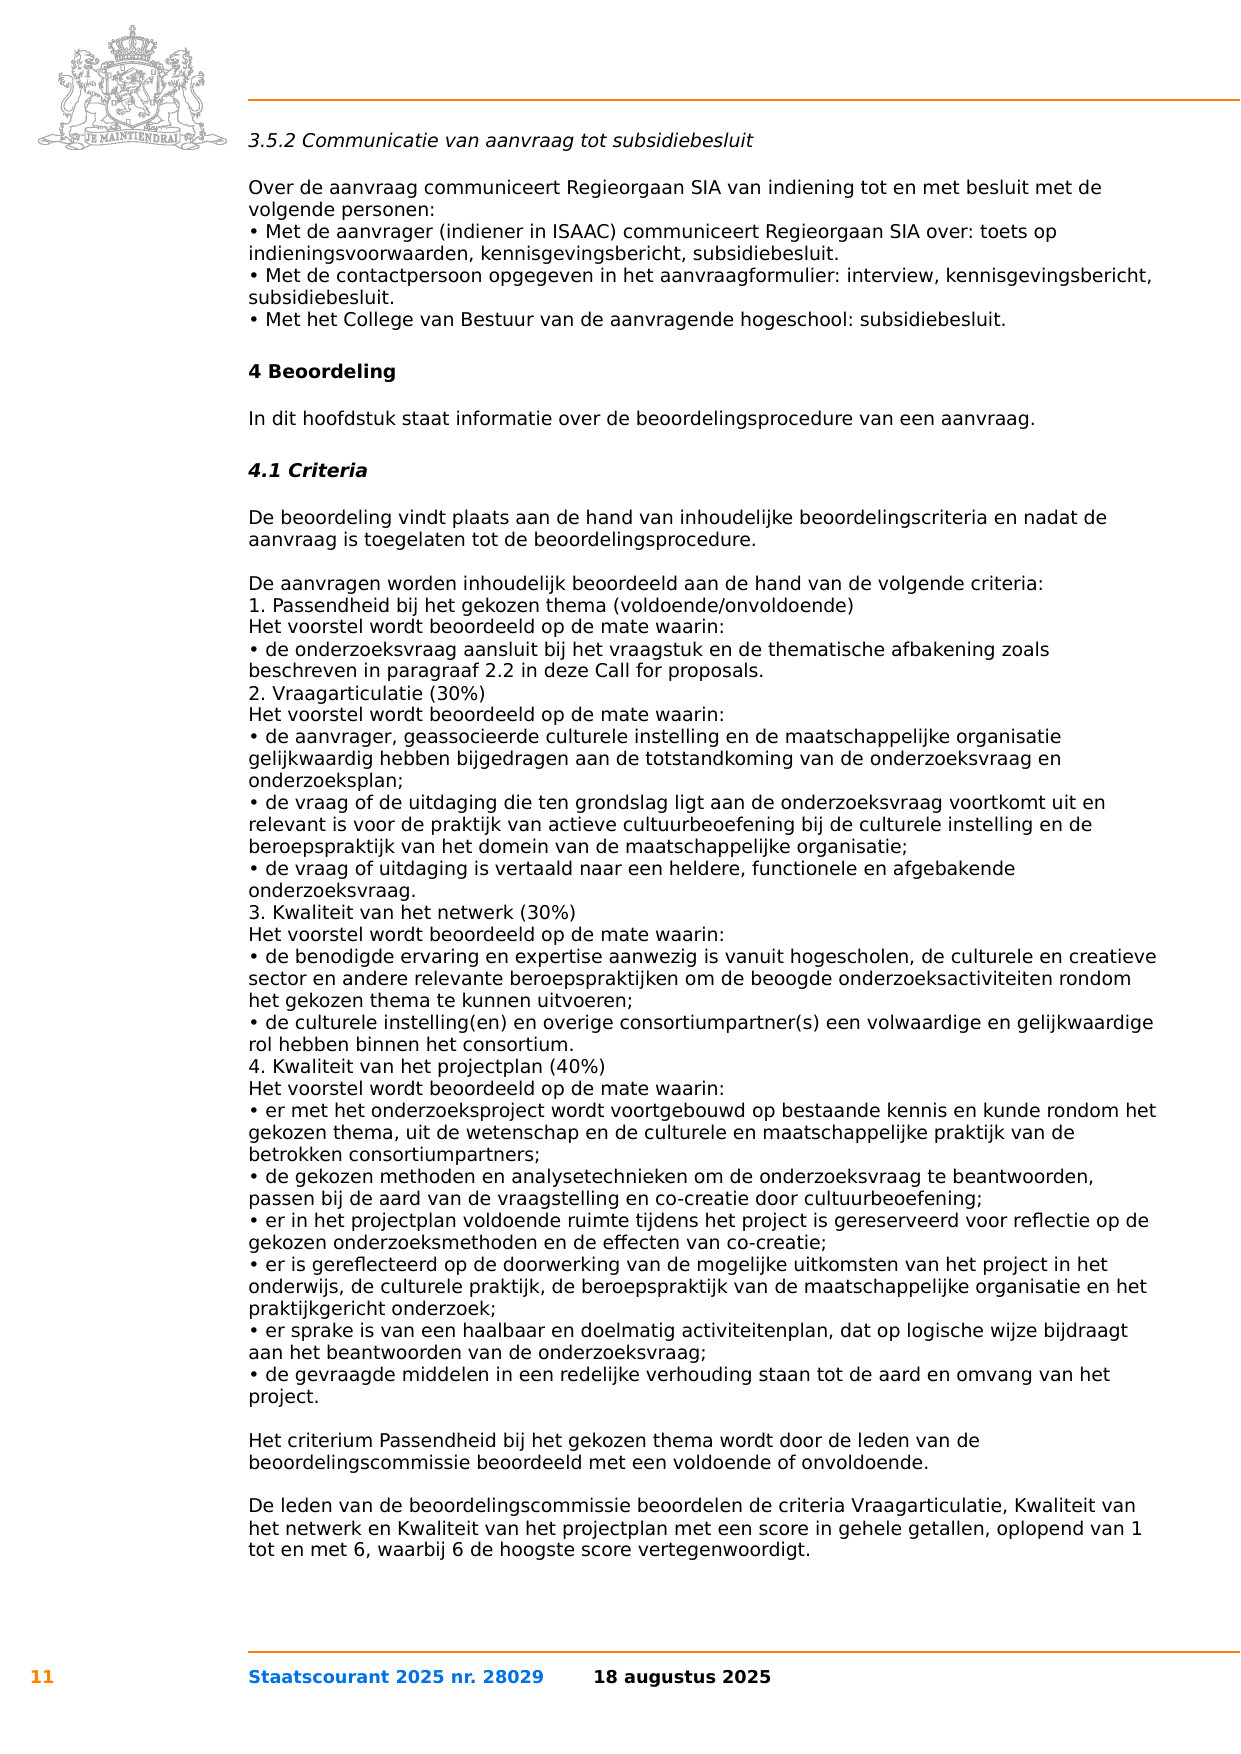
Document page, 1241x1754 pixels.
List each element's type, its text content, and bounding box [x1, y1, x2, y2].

subtitle 3.5.2 Communicatie van aanvraag tot subsidiebesluit [248, 130, 1163, 152]
text De beoordeling vindt plaats aan de hand van inhoudelijke beoordelingscriteria en nadat de aanvraag is toegelaten tot de beoordelingsprocedure. [248, 507, 1163, 551]
text De aanvragen worden inhoudelijk beoordeeld aan de hand van de volgende criteria: [248, 572, 1163, 594]
text • er met het onderzoeksproject wordt voortgebouwd op bestaande kennis en kunde rondom het gekozen thema, uit de wetenschap en de culturele en maatschappelijke praktijk van de betrokken consortiumpartners; [248, 1100, 1163, 1166]
text 4. Kwaliteit van het projectplan (40%) [248, 1056, 1163, 1078]
text Over de aanvraag communiceert Regieorgaan SIA van indiening tot en met besluit met de volgende personen: [248, 177, 1163, 221]
subtitle 4.1 Criteria [248, 460, 1163, 482]
text In dit hoofdstuk staat informatie over de beoordelingsprocedure van een aanvraag. [248, 408, 1163, 430]
text 2. Vraagarticulatie (30%) [248, 682, 1163, 704]
text • er in het projectplan voldoende ruimte tijdens het project is gereserveerd voor reflectie op de gekozen onderzoeksmethoden en de effecten van co-creatie; [248, 1210, 1163, 1254]
text Het voorstel wordt beoordeeld op de mate waarin: [248, 616, 1163, 638]
text • Met het College van Bestuur van de aanvragende hogeschool: subsidiebesluit. [248, 309, 1163, 331]
picture [38, 25, 227, 150]
text 3. Kwaliteit van het netwerk (30%) [248, 902, 1163, 924]
text • Met de aanvrager (indiener in ISAAC) communiceert Regieorgaan SIA over: toets op indieningsvoorwaarden, kennisgevingsbericht, subsidiebesluit. [248, 221, 1163, 265]
text • de vraag of uitdaging is vertaald naar een heldere, functionele en afgebakende onderzoeksvraag. [248, 858, 1163, 902]
text Het voorstel wordt beoordeeld op de mate waarin: [248, 704, 1163, 726]
text • Met de contactpersoon opgegeven in het aanvraagformulier: interview, kennisgevingsbericht, subsidiebesluit. [248, 265, 1163, 309]
text • er is gereflecteerd op de doorwerking van de mogelijke uitkomsten van het project in het onderwijs, de culturele praktijk, de beroepspraktijk van de maatschappelijke organisatie en het praktijkgericht onderzoek; [248, 1254, 1163, 1320]
text Het voorstel wordt beoordeeld op de mate waarin: [248, 1078, 1163, 1100]
text • de gekozen methoden en analysetechnieken om de onderzoeksvraag te beantwoorden, passen bij de aard van de vraagstelling en co-creatie door cultuurbeoefening; [248, 1166, 1163, 1210]
text • er sprake is van een haalbaar en doelmatig activiteitenplan, dat op logische wijze bijdraagt aan het beantwoorden van de onderzoeksvraag; [248, 1320, 1163, 1364]
text 1. Passendheid bij het gekozen thema (voldoende/onvoldoende) [248, 594, 1163, 616]
text • de aanvrager, geassocieerde culturele instelling en de maatschappelijke organisatie gelijkwaardig hebben bijgedragen aan de totstandkoming van de onderzoeksvraag en onderzoeksplan; [248, 726, 1163, 792]
text Het voorstel wordt beoordeeld op de mate waarin: [248, 924, 1163, 946]
text • de culturele instelling(en) en overige consortiumpartner(s) een volwaardige en gelijkwaardige rol hebben binnen het consortium. [248, 1012, 1163, 1056]
text • de vraag of de uitdaging die ten grondslag ligt aan de onderzoeksvraag voortkomt uit en relevant is voor de praktijk van actieve cultuurbeoefening bij de culturele instelling en de beroepspraktijk van het domein van de maatschappelijke organisatie; [248, 792, 1163, 858]
text Het criterium Passendheid bij het gekozen thema wordt door de leden van de beoordelingscommissie beoordeeld met een voldoende of onvoldoende. [248, 1429, 1163, 1473]
subtitle 4 Beoordeling [248, 361, 1163, 383]
text • de benodigde ervaring en expertise aanwezig is vanuit hogescholen, de culturele en creatieve sector en andere relevante beroepspraktijken om de beoogde onderzoeksactiviteiten rondom het gekozen thema te kunnen uitvoeren; [248, 946, 1163, 1012]
text De leden van de beoordelingscommissie beoordelen de criteria Vraagarticulatie, Kwaliteit van het netwerk en Kwaliteit van het projectplan met een score in gehele getallen, oplopend van 1 tot en met 6, waarbij 6 de hoogste score vertegenwoordigt. [248, 1495, 1163, 1561]
text • de gevraagde middelen in een redelijke verhouding staan tot de aard en omvang van het project. [248, 1364, 1163, 1408]
text • de onderzoeksvraag aansluit bij het vraagstuk en de thematische afbakening zoals beschreven in paragraaf 2.2 in deze Call for proposals. [248, 638, 1163, 682]
